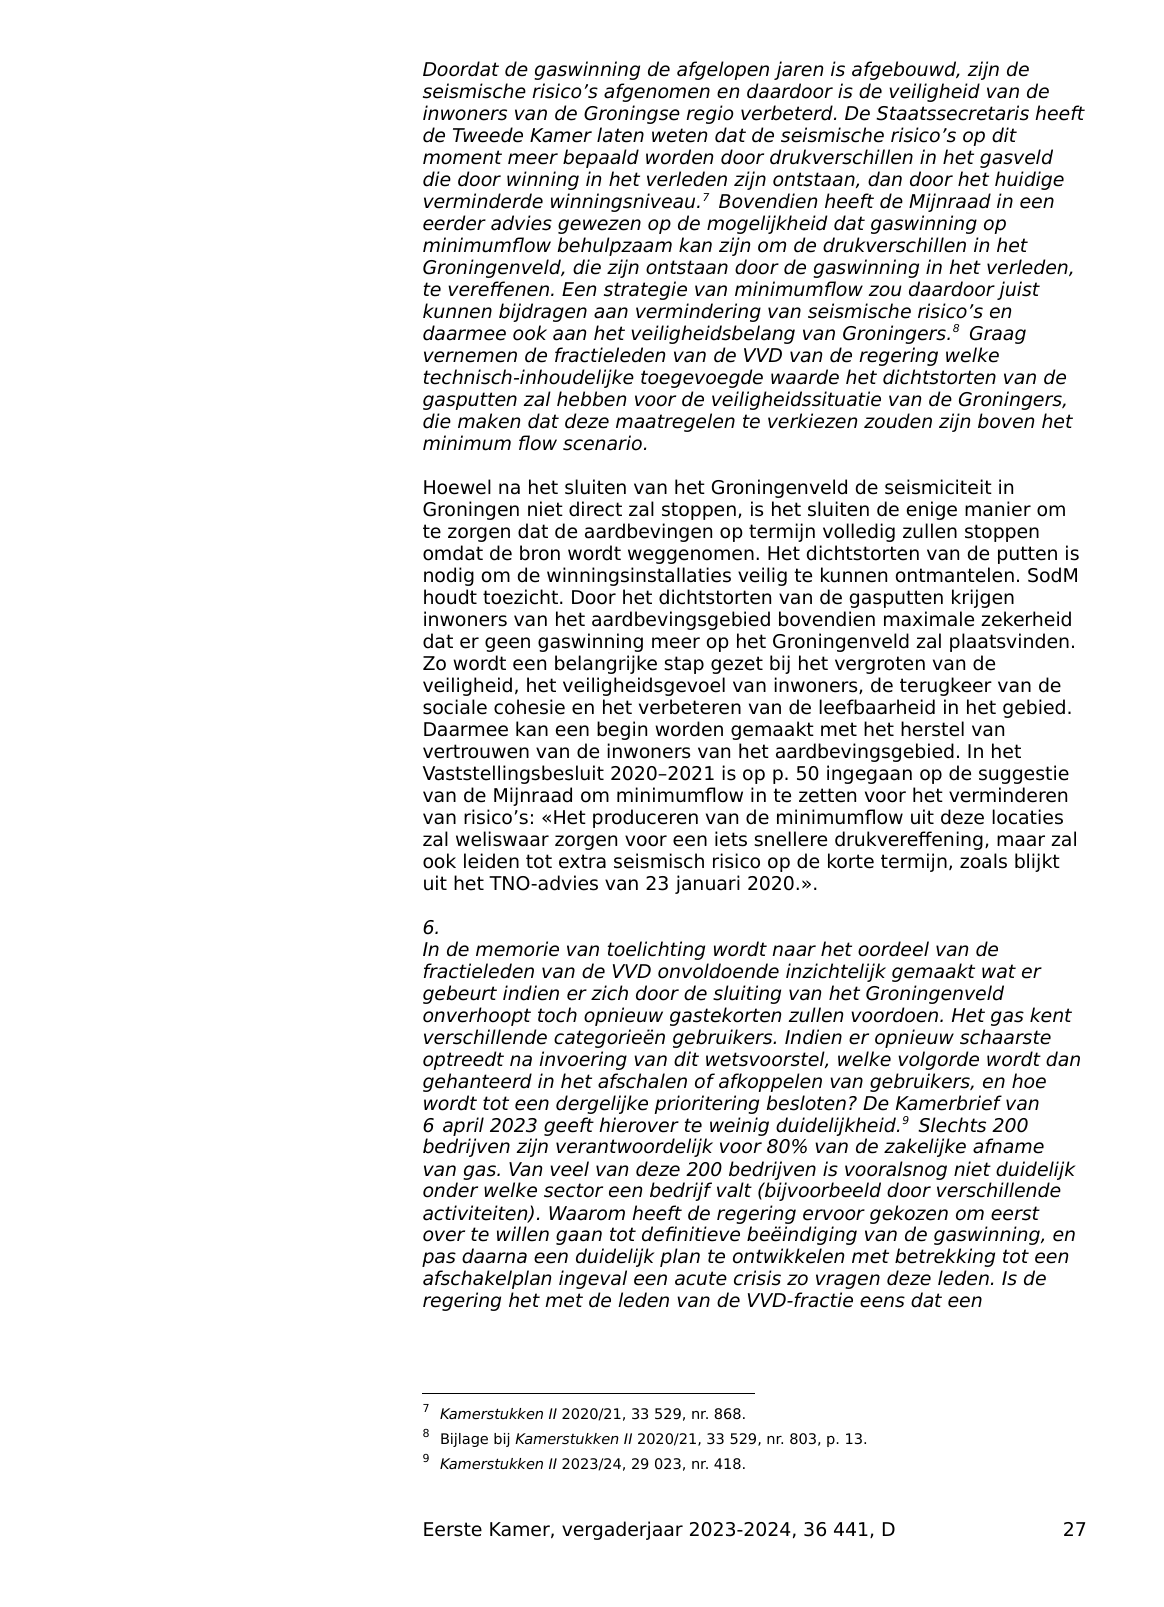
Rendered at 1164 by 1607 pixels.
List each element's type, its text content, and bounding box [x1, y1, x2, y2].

text Kamerstukken II 2020/21, 33 529, nr. 868. [422, 1402, 1087, 1424]
text 6. [422, 917, 1087, 939]
text Hoewel na het sluiten van het Groningenveld de seismiciteit in Groningen niet direct zal stoppen, is het sluiten de enige manier om te zorgen dat de aardbevingen op termijn volledig zullen stoppen omdat de bron wordt weggenomen. Het dichtstorten van de putten is nodig om de winningsinstallaties veilig te kunnen ontmantelen. SodM houdt toezicht. Door het dichtstorten van de gasputten krijgen inwoners van het aardbevingsgebied bovendien maximale zekerheid dat er geen gaswinning meer op het Groningenveld zal plaatsvinden. Zo wordt een belangrijke stap gezet bij het vergroten van de veiligheid, het veiligheidsgevoel van inwoners, de terugkeer van de sociale cohesie en het verbeteren van de leefbaarheid in het gebied. Daarmee kan een begin worden gemaakt met het herstel van vertrouwen van de inwoners van het aardbevingsgebied. In het Vaststellingsbesluit 2020–2021 is op p. 50 ingegaan op de suggestie van de Mijnraad om minimumflow in te zetten voor het verminderen van risico’s: «Het produceren van de minimumflow uit deze locaties zal weliswaar zorgen voor een iets snellere drukvereffening, maar zal ook leiden tot extra seismisch risico op de korte termijn, zoals blijkt uit het TNO-advies van 23 januari 2020.». [422, 477, 1087, 894]
text Bijlage bij Kamerstukken II 2020/21, 33 529, nr. 803, p. 13. [422, 1427, 1087, 1449]
text Kamerstukken II 2023/24, 29 023, nr. 418. [422, 1452, 1087, 1474]
text In de memorie van toelichting wordt naar het oordeel van de fractieleden van de VVD onvoldoende inzichtelijk gemaakt wat er gebeurt indien er zich door de sluiting van het Groningenveld onverhoopt toch opnieuw gastekorten zullen voordoen. Het gas kent verschillende categorieën gebruikers. Indien er opnieuw schaarste optreedt na invoering van dit wetsvoorstel, welke volgorde wordt dan gehanteerd in het afschalen of afkoppelen van gebruikers, en hoe wordt tot een dergelijke prioritering besloten? De Kamerbrief van 6 april 2023 geeft hierover te weinig duidelijkheid. Slechts 200 bedrijven zijn verantwoordelijk voor 80% van de zakelijke afname van gas. Van veel van deze 200 bedrijven is vooralsnog niet duidelijk onder welke sector een bedrijf valt (bijvoorbeeld door verschillende activiteiten). Waarom heeft de regering ervoor gekozen om eerst over te willen gaan tot definitieve beëindiging van de gaswinning, en pas daarna een duidelijk plan te ontwikkelen met betrekking tot een afschakelplan ingeval een acute crisis zo vragen deze leden. Is de regering het met de leden van de VVD-fractie eens dat een [422, 939, 1087, 1312]
text Doordat de gaswinning de afgelopen jaren is afgebouwd, zijn de seismische risico’s afgenomen en daardoor is de veiligheid van de inwoners van de Groningse regio verbeterd. De Staatssecretaris heeft de Tweede Kamer laten weten dat de seismische risico’s op dit moment meer bepaald worden door drukverschillen in het gasveld die door winning in het verleden zijn ontstaan, dan door het huidige verminderde winningsniveau. Bovendien heeft de Mijnraad in een eerder advies gewezen op de mogelijkheid dat gaswinning op minimumflow behulpzaam kan zijn om de drukverschillen in het Groningenveld, die zijn ontstaan door de gaswinning in het verleden, te vereffenen. Een strategie van minimumflow zou daardoor juist kunnen bijdragen aan vermindering van seismische risico’s en daarmee ook aan het veiligheidsbelang van Groningers. Graag vernemen de fractieleden van de VVD van de regering welke technisch-inhoudelijke toegevoegde waarde het dichtstorten van de gasputten zal hebben voor de veiligheidssituatie van de Groningers, die maken dat deze maatregelen te verkiezen zouden zijn boven het minimum flow scenario. [422, 59, 1087, 455]
